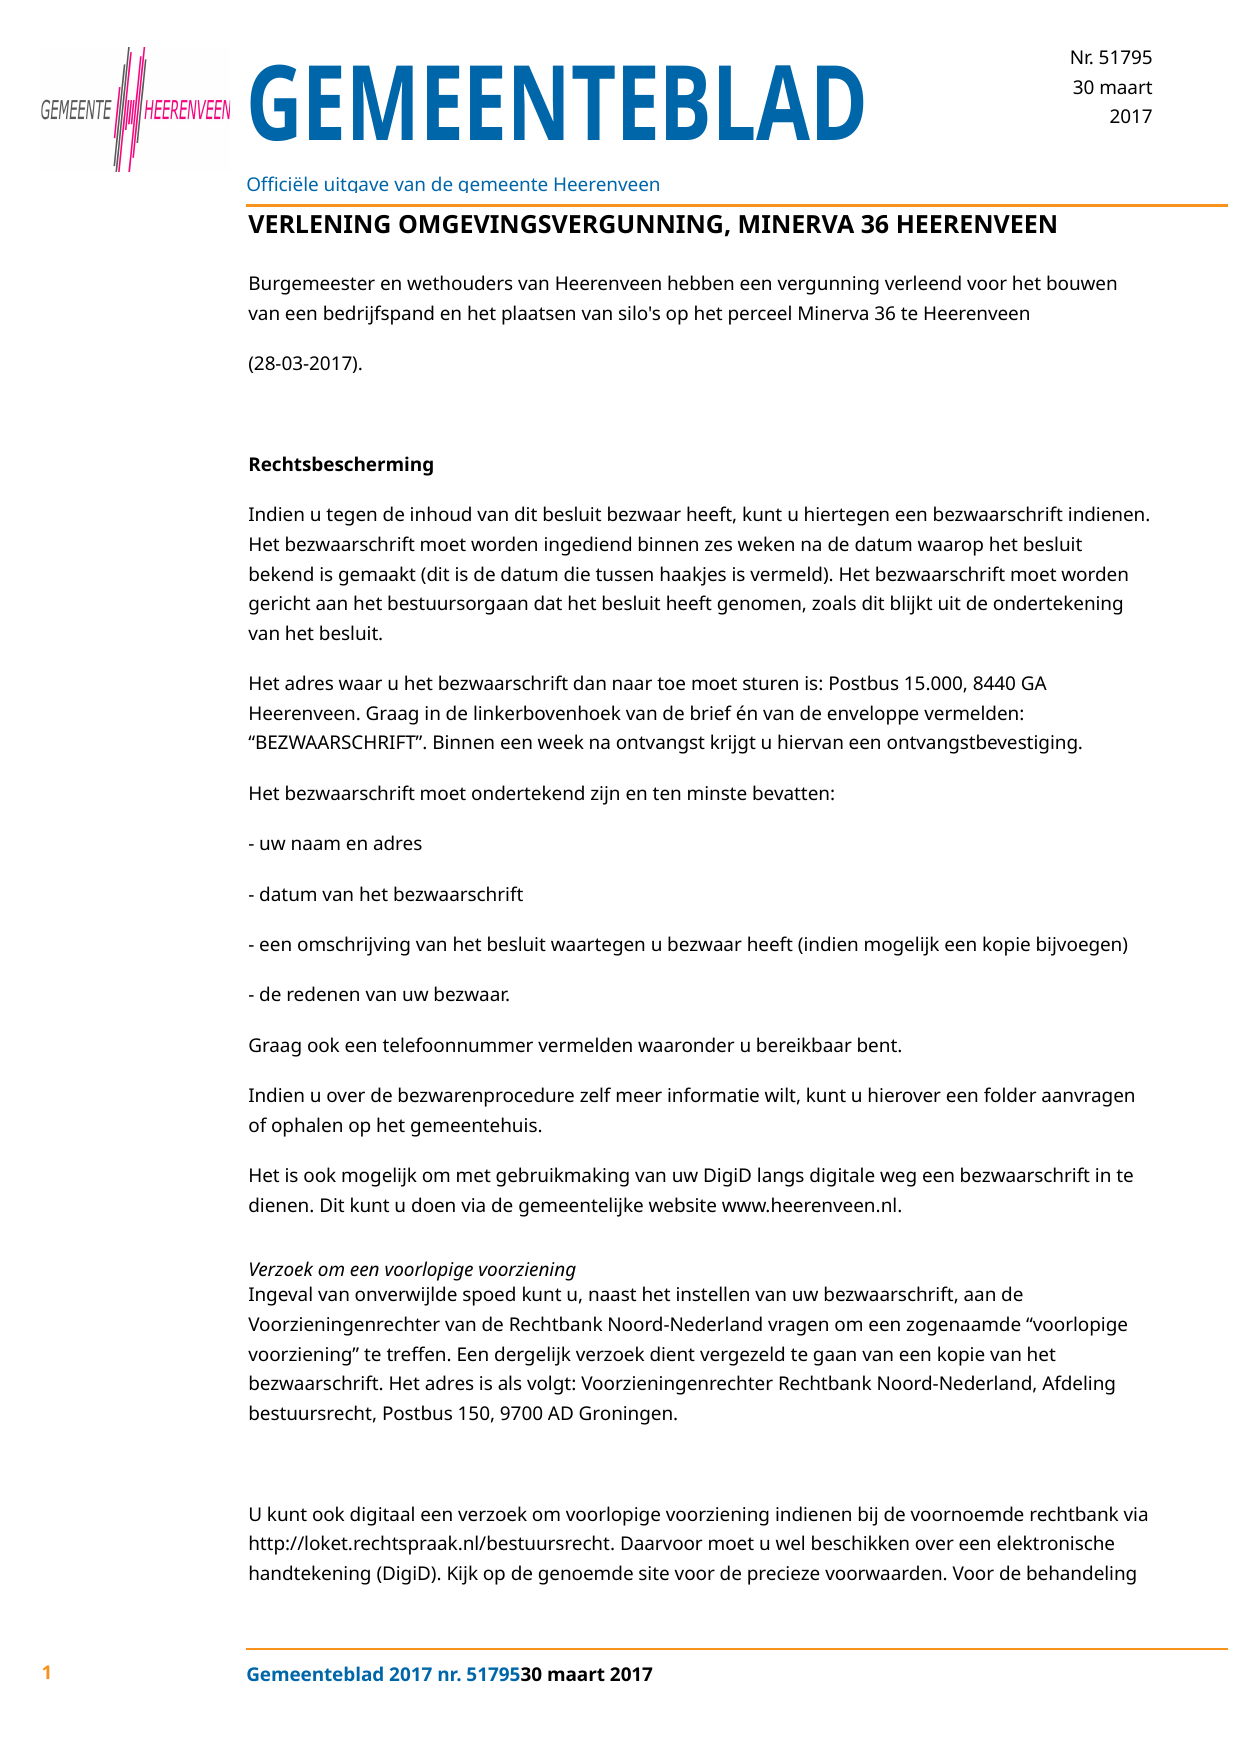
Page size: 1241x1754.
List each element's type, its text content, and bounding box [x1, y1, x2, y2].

text Indien u over de bezwarenprocedure zelf meer informatie wilt, kunt u hierover een folder aanvragen of ophalen op het gemeentehuis. [248, 1082, 1152, 1138]
text - datum van het bezwaarschrift [248, 881, 1152, 906]
picture [41, 47, 231, 172]
text U kunt ook digitaal een verzoek om voorlopige voorziening indienen bij de voornoemde rechtbank via http://loket.rechtspraak.nl/bestuursrecht. Daarvoor moet u wel beschikken over een elektronische handtekening (DigiD). Kijk op de genoemde site voor de precieze voorwaarden. Voor de behandeling [248, 1501, 1152, 1586]
text Rechtsbescherming [248, 451, 1152, 477]
text Burgemeester en wethouders van Heerenveen hebben een vergunning verleend voor het bouwen van een bedrijfspand en het plaatsen van silo's op het perceel Minerva 36 te Heerenveen [248, 270, 1152, 326]
text (28-03-2017). [248, 350, 1152, 376]
text - uw naam en adres [248, 830, 1152, 856]
text - de redenen van uw bezwaar. [248, 982, 1152, 1007]
text Verzoek om een voorlopige voorziening [248, 1256, 1152, 1282]
text Het bezwaarschrift moet ondertekend zijn en ten minste bevatten: [248, 780, 1152, 806]
text - een omschrijving van het besluit waartegen u bezwaar heeft (indien mogelijk een kopie bijvoegen) [248, 931, 1152, 957]
text Het adres waar u het bezwaarschrift dan naar toe moet sturen is: Postbus 15.000, 8440 GA Heerenveen. Graag in de linkerbovenhoek van de brief én van de enveloppe vermelden: “BEZWAARSCHRIFT”. Binnen een week na ontvangst krijgt u hiervan een ontvangstbevestiging. [248, 670, 1152, 755]
text Het is ook mogelijk om met gebruikmaking van uw DigiD langs digitale weg een bezwaarschrift in te dienen. Dit kunt u doen via de gemeentelijke website www.heerenveen.nl. [248, 1162, 1152, 1218]
text VERLENING OMGEVINGSVERGUNNING, MINERVA 36 HEERENVEEN [248, 207, 1152, 241]
text Ingeval van onverwijlde spoed kunt u, naast het instellen van uw bezwaarschrift, aan de Voorzieningenrechter van de Rechtbank Noord-Nederland vragen om een zogenaamde “voorlopige voorziening” te treffen. Een dergelijk verzoek dient vergezeld te gaan van een kopie van het bezwaarschrift. Het adres is als volgt: Voorzieningenrechter Rechtbank Noord-Nederland, Afdeling bestuursrecht, Postbus 150, 9700 AD Groningen. [248, 1282, 1152, 1426]
text Graag ook een telefoonnummer vermelden waaronder u bereikbaar bent. [248, 1032, 1152, 1058]
text Indien u tegen de inhoud van dit besluit bezwaar heeft, kunt u hiertegen een bezwaarschrift indienen. Het bezwaarschrift moet worden ingediend binnen zes weken na de datum waarop het besluit bekend is gemaakt (dit is de datum die tussen haakjes is vermeld). Het bezwaarschrift moet worden gericht aan het bestuursorgaan dat het besluit heeft genomen, zoals dit blijkt uit de ondertekening van het besluit. [248, 502, 1152, 646]
